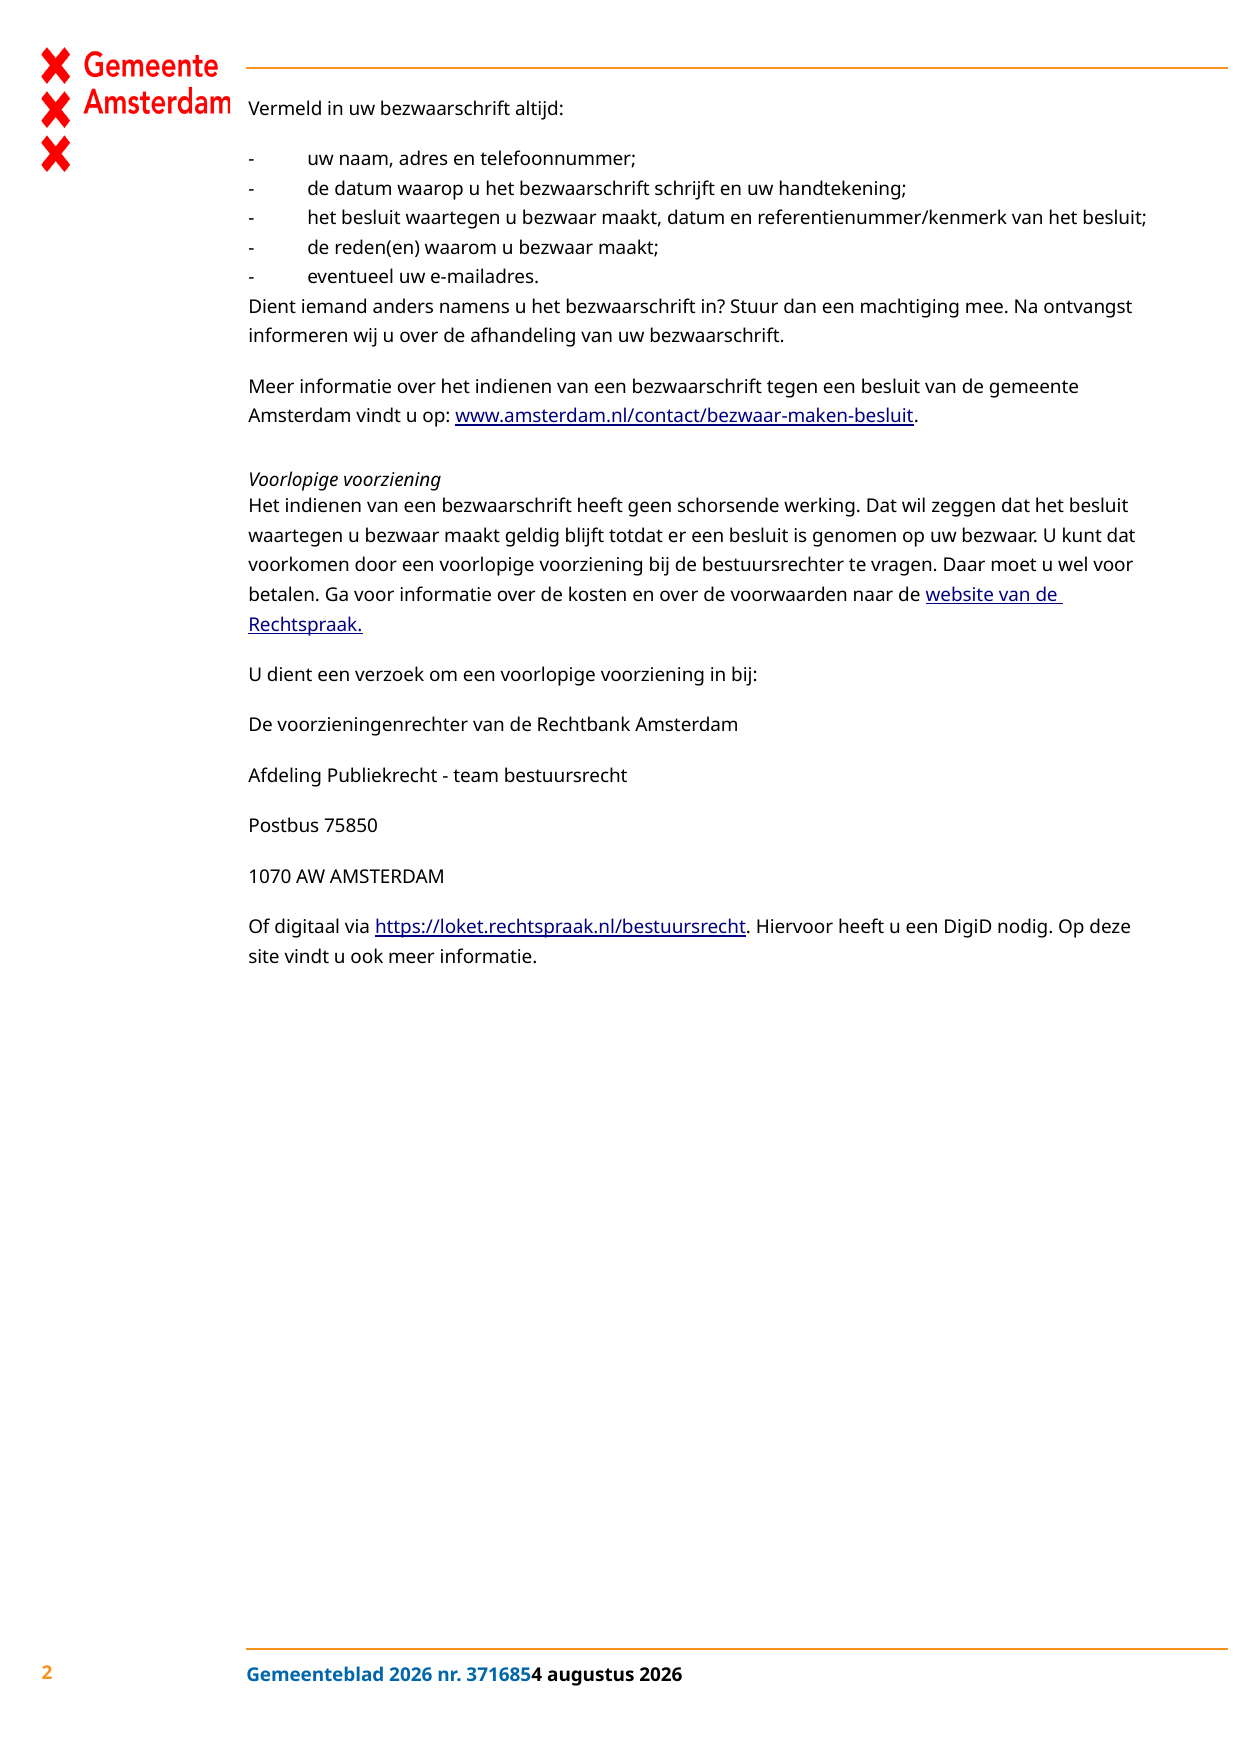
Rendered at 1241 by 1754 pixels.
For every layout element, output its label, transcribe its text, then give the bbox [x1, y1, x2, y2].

list de datum waarop u het bezwaarschrift schrijft en uw handtekening; [248, 175, 1152, 201]
list eventueel uw e-mailadres. [248, 263, 1152, 289]
text Dient iemand anders namens u het bezwaarschrift in? Stuur dan een machtiging mee. Na ontvangst informeren wij u over de afhandeling van uw bezwaarschrift. [248, 293, 1152, 348]
picture [41, 47, 231, 172]
text 1070 AW AMSTERDAM [248, 863, 1152, 888]
text U dient een verzoek om een voorlopige voorziening in bij: [248, 661, 1152, 687]
list uw naam, adres en telefoonnummer; [248, 145, 1152, 171]
text Vermeld in uw bezwaarschrift altijd: [248, 95, 1152, 121]
text De voorzieningenrechter van de Rechtbank Amsterdam [248, 712, 1152, 737]
text Het indienen van een bezwaarschrift heeft geen schorsende werking. Dat wil zeggen dat het besluit waartegen u bezwaar maakt geldig blijft totdat er een besluit is genomen op uw bezwaar. U kunt dat voorkomen door een voorlopige voorziening bij de bestuursrechter te vragen. Daar moet u wel voor betalen. Ga voor informatie over de kosten en over de voorwaarden naar de website van de Rechtspraak. [248, 492, 1152, 636]
text Postbus 75850 [248, 812, 1152, 838]
text Meer informatie over het indienen van een bezwaarschrift tegen een besluit van de gemeente Amsterdam vindt u op: www.amsterdam.nl/contact/bezwaar-maken-besluit. [248, 373, 1152, 428]
text Afdeling Publiekrecht - team bestuursrecht [248, 762, 1152, 788]
text Voorlopige voorziening [248, 467, 1152, 492]
list de reden(en) waarom u bezwaar maakt; [248, 234, 1152, 260]
text Of digitaal via https://loket.rechtspraak.nl/bestuursrecht. Hiervoor heeft u een DigiD nodig. Op deze site vindt u ook meer informatie. [248, 913, 1152, 968]
list het besluit waartegen u bezwaar maakt, datum en referentienummer/kenmerk van het besluit; [248, 204, 1152, 230]
